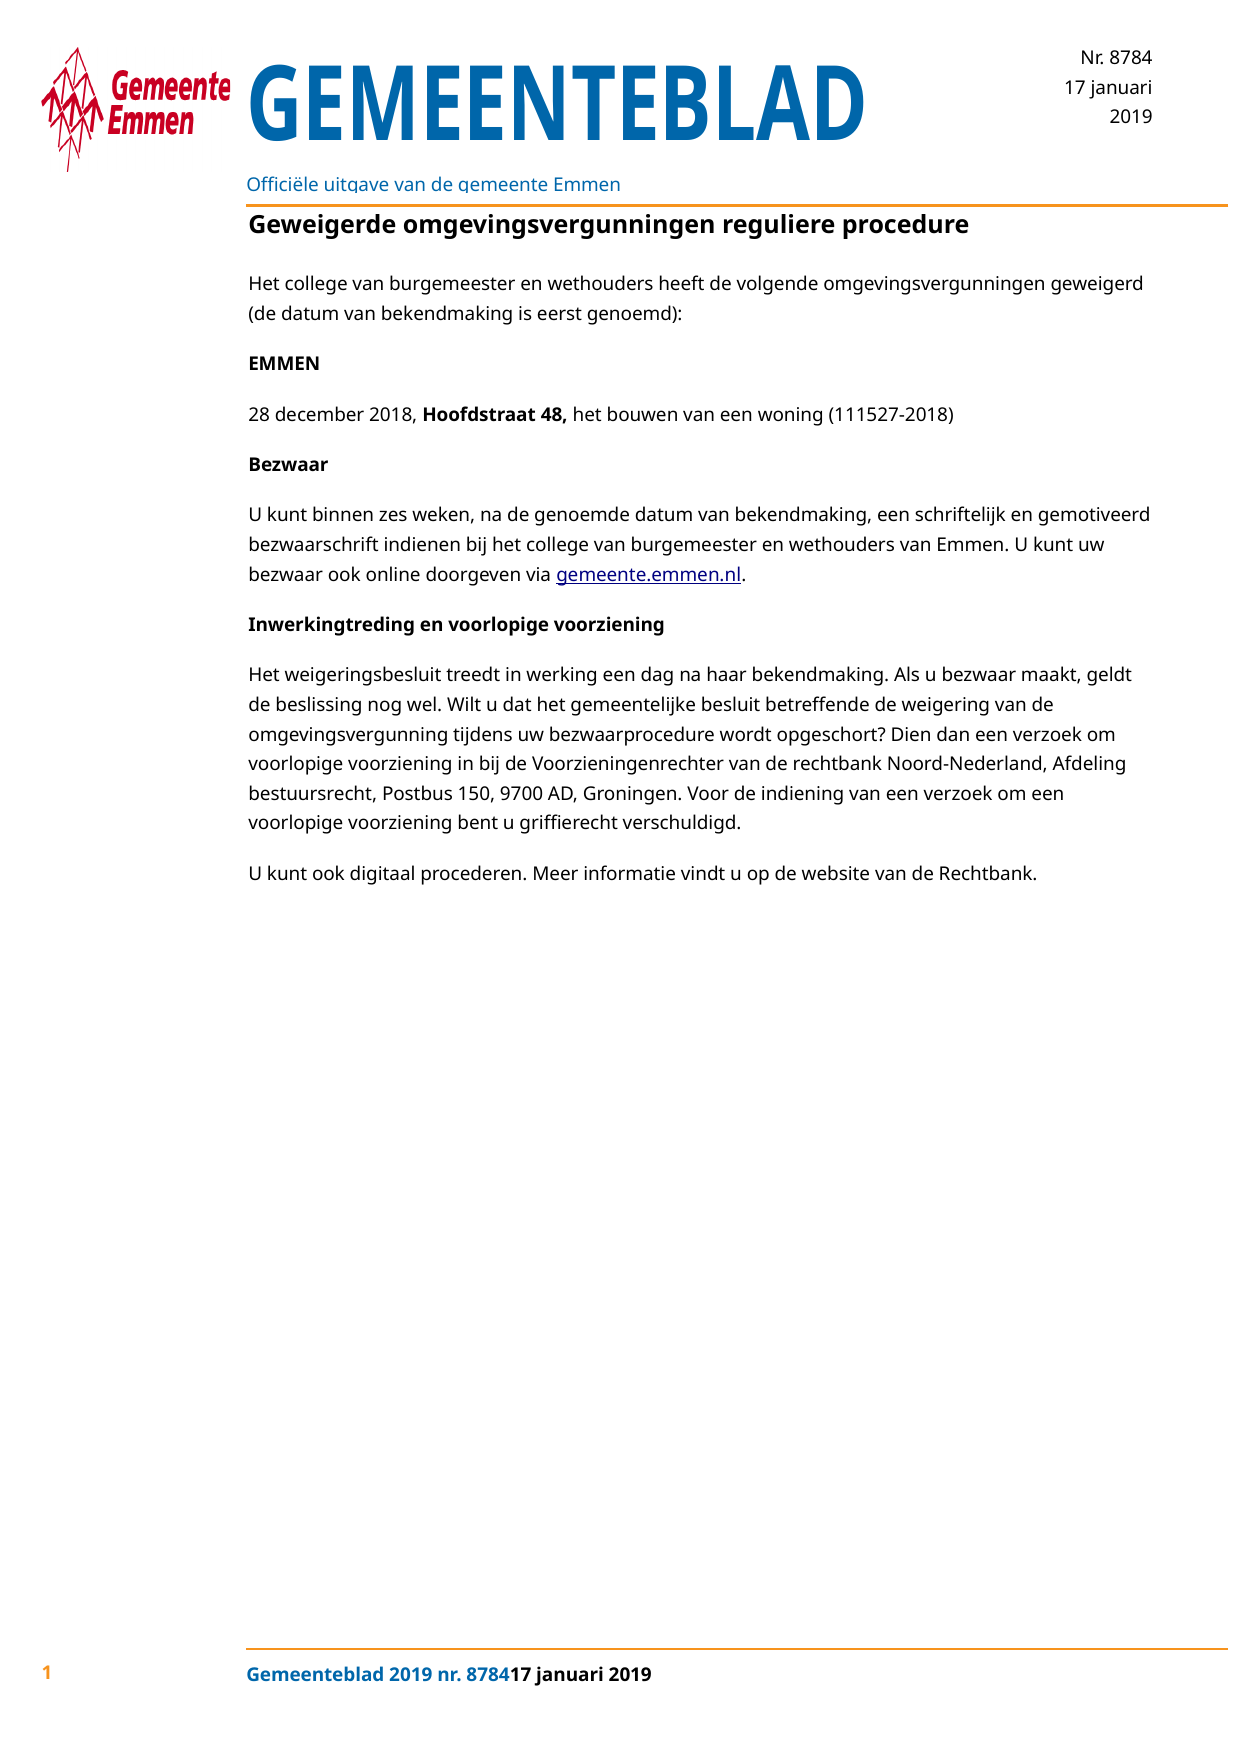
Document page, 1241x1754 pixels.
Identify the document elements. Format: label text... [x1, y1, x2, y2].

text Inwerkingtreding en voorlopige voorziening [248, 611, 1152, 637]
text Bezwaar [248, 451, 1152, 477]
text Geweigerde omgevingsvergunningen reguliere procedure [248, 207, 1152, 241]
text 28 december 2018, Hoofdstraat 48, het bouwen van een woning (111527-2018) [248, 401, 1152, 426]
text EMMEN [248, 350, 1152, 376]
picture [41, 47, 231, 172]
text U kunt binnen zes weken, na de genoemde datum van bekendmaking, een schriftelijk en gemotiveerd bezwaarschrift indienen bij het college van burgemeester en wethouders van Emmen. U kunt uw bezwaar ook online doorgeven via gemeente.emmen.nl. [248, 502, 1152, 586]
text Het college van burgemeester en wethouders heeft de volgende omgevingsvergunningen geweigerd (de datum van bekendmaking is eerst genoemd): [248, 270, 1152, 326]
text U kunt ook digitaal procederen. Meer informatie vindt u op de website van de Rechtbank. [248, 860, 1152, 886]
text Het weigeringsbesluit treedt in werking een dag na haar bekendmaking. Als u bezwaar maakt, geldt de beslissing nog wel. Wilt u dat het gemeentelijke besluit betreffende de weigering van de omgevingsvergunning tijdens uw bezwaarprocedure wordt opgeschort? Dien dan een verzoek om voorlopige voorziening in bij de Voorzieningenrechter van de rechtbank Noord-Nederland, Afdeling bestuursrecht, Postbus 150, 9700 AD, Groningen. Voor de indiening van een verzoek om een voorlopige voorziening bent u griffierecht verschuldigd. [248, 662, 1152, 835]
